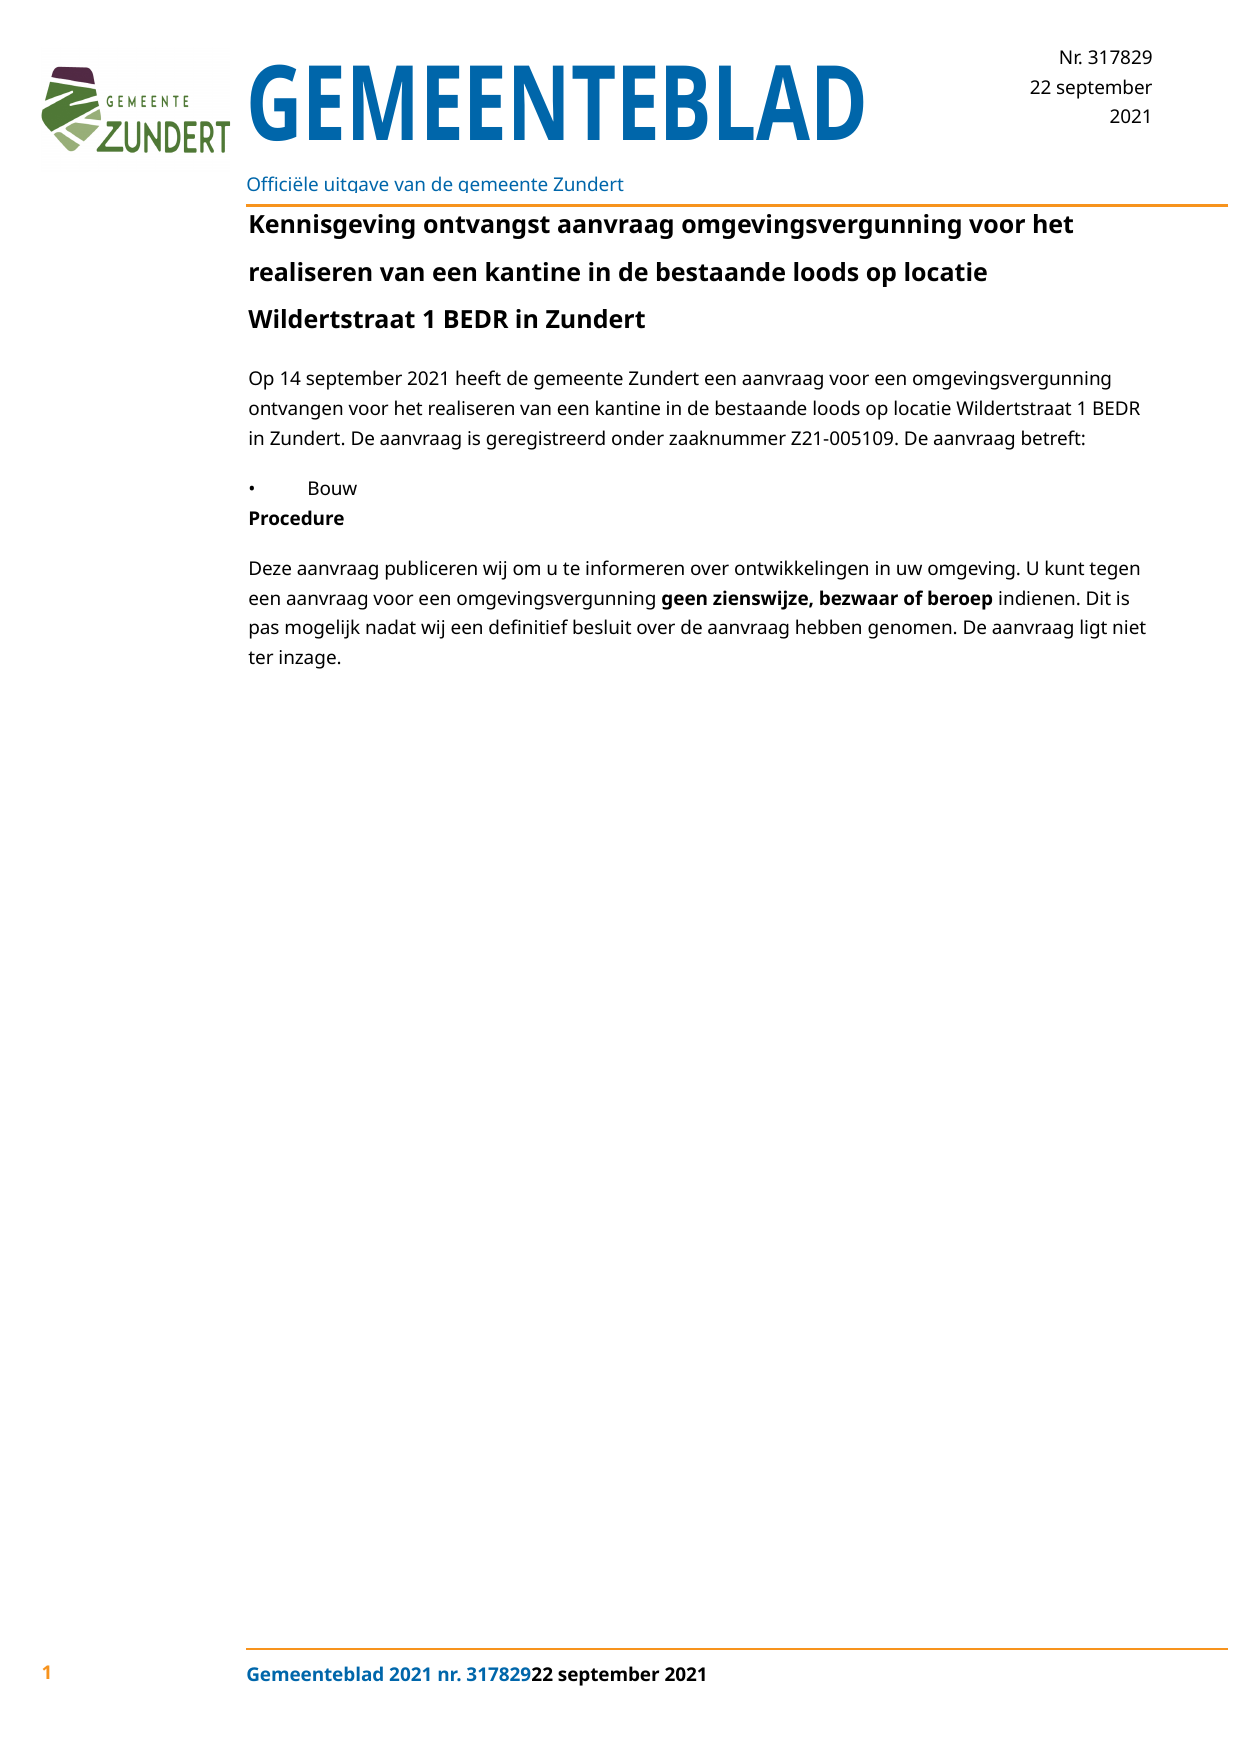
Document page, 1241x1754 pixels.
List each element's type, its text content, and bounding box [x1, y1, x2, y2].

text Kennisgeving ontvangst aanvraag omgevingsvergunning voor het realiseren van een kantine in de bestaande loods op locatie Wildertstraat 1 BEDR in Zundert [248, 207, 1152, 336]
text Procedure [248, 505, 1152, 530]
text Deze aanvraag publiceren wij om u te informeren over ontwikkelingen in uw omgeving. U kunt tegen een aanvraag voor een omgevingsvergunning geen zienswijze, bezwaar of beroep indienen. Dit is pas mogelijk nadat wij een definitief besluit over de aanvraag hebben genomen. De aanvraag ligt niet ter inzage. [248, 555, 1152, 669]
picture [41, 47, 231, 172]
text Op 14 september 2021 heeft de gemeente Zundert een aanvraag voor een omgevingsvergunning ontvangen voor het realiseren van een kantine in de bestaande loods op locatie Wildertstraat 1 BEDR in Zundert. De aanvraag is geregistreerd onder zaaknummer Z21-005109. De aanvraag betreft: [248, 366, 1152, 450]
list Bouw [248, 475, 1152, 501]
